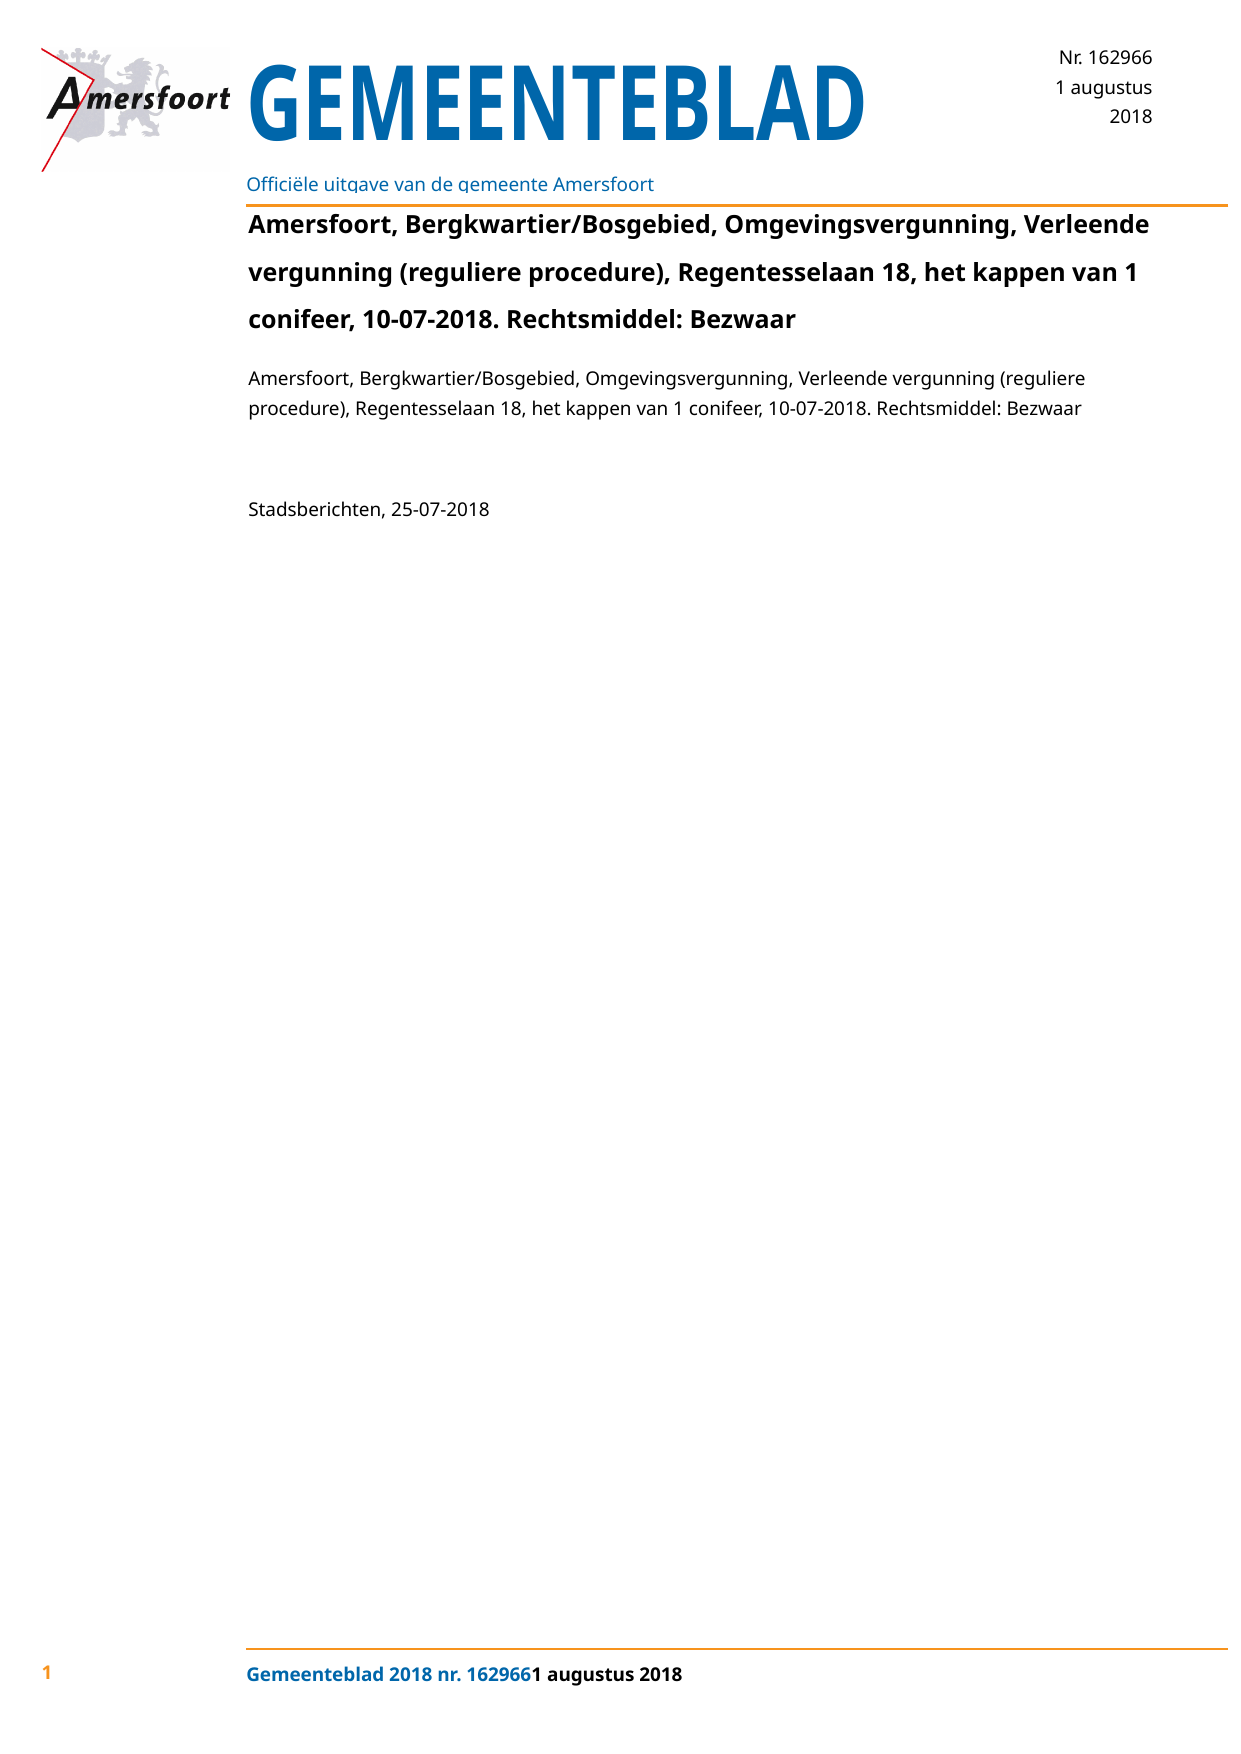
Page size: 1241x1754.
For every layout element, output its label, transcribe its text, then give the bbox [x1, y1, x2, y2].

text Stadsberichten, 25-07-2018 [248, 496, 1152, 522]
text Amersfoort, Bergkwartier/Bosgebied, Omgevingsvergunning, Verleende vergunning (reguliere procedure), Regentesselaan 18, het kappen van 1 conifeer, 10-07-2018. Rechtsmiddel: Bezwaar [248, 207, 1152, 336]
text Amersfoort, Bergkwartier/Bosgebied, Omgevingsvergunning, Verleende vergunning (reguliere procedure), Regentesselaan 18, het kappen van 1 conifeer, 10-07-2018. Rechtsmiddel: Bezwaar [248, 366, 1152, 421]
picture [41, 47, 231, 172]
